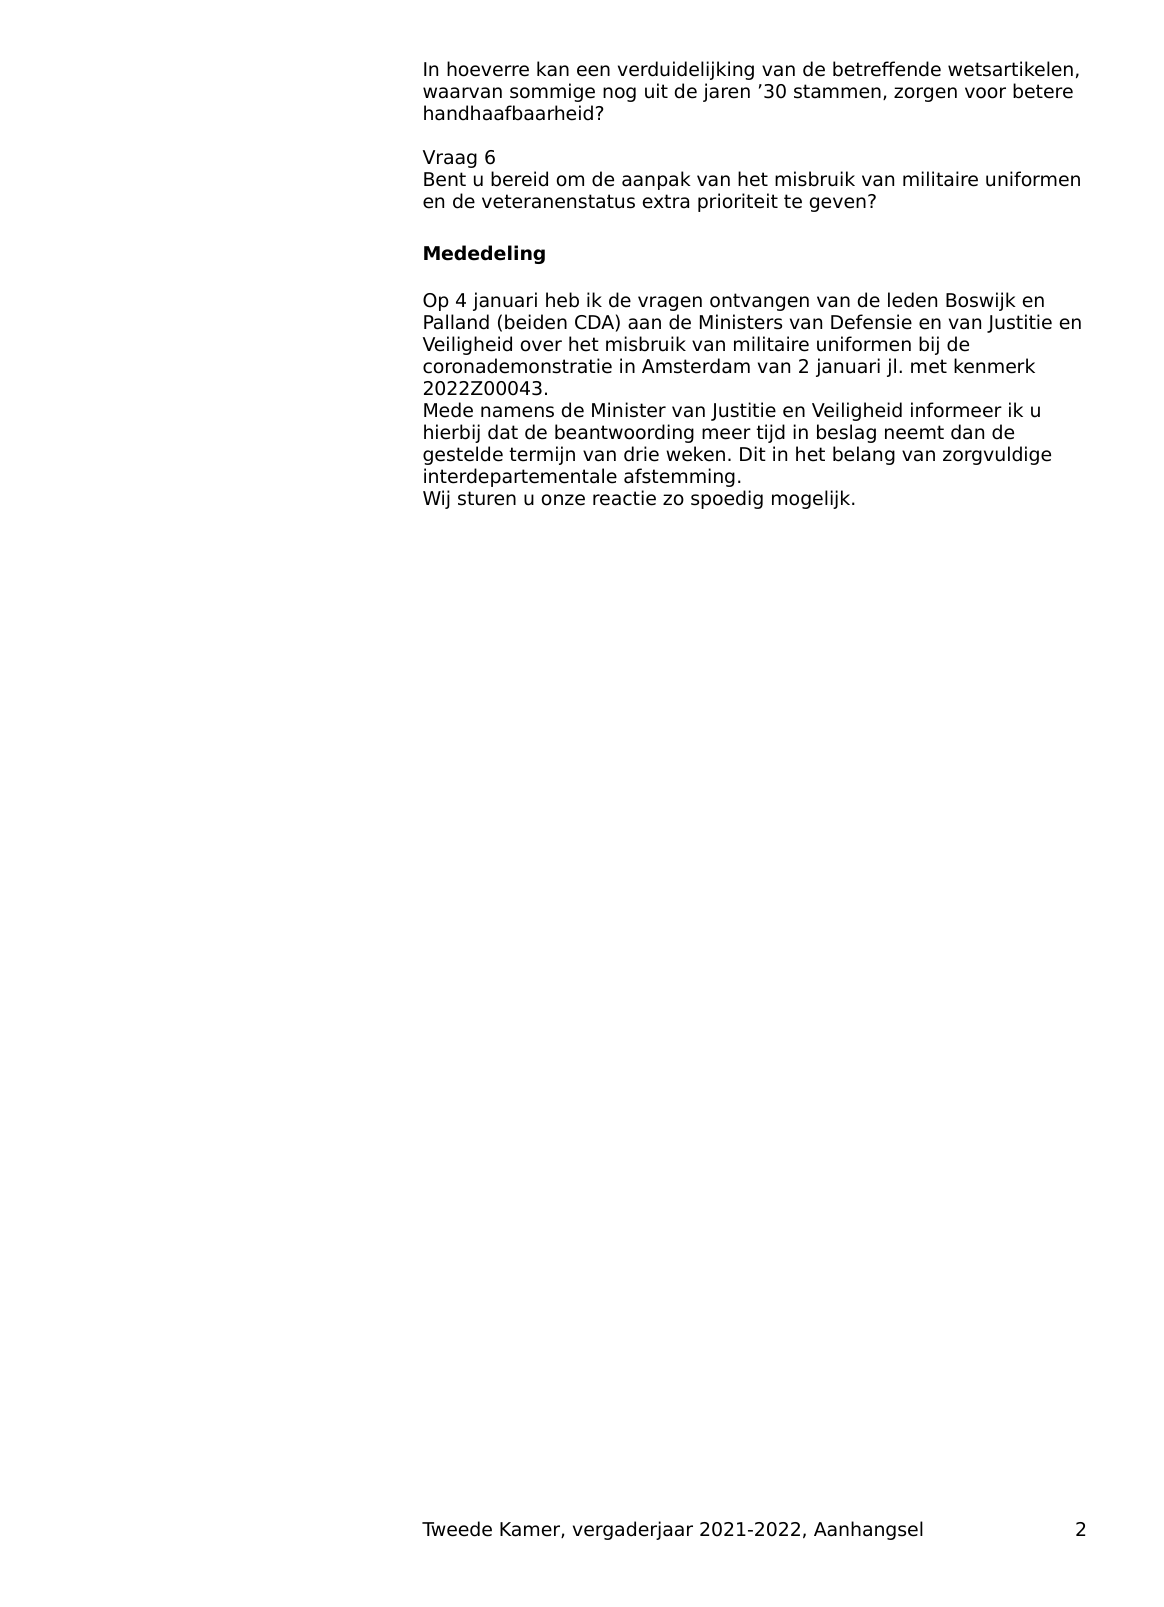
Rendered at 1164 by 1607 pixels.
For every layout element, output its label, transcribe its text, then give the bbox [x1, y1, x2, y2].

subtitle Mededeling [422, 243, 1087, 265]
text Op 4 januari heb ik de vragen ontvangen van de leden Boswijk en Palland (beiden CDA) aan de Ministers van Defensie en van Justitie en Veiligheid over het misbruik van militaire uniformen bij de coronademonstratie in Amsterdam van 2 januari jl. met kenmerk 2022Z00043. [422, 290, 1087, 400]
text Wij sturen u onze reactie zo spoedig mogelijk. [422, 488, 1087, 510]
text In hoeverre kan een verduidelijking van de betreffende wetsartikelen, waarvan sommige nog uit de jaren ’30 stammen, zorgen voor betere handhaafbaarheid? [422, 59, 1087, 125]
text Vraag 6 [422, 147, 1087, 169]
text Mede namens de Minister van Justitie en Veiligheid informeer ik u hierbij dat de beantwoording meer tijd in beslag neemt dan de gestelde termijn van drie weken. Dit in het belang van zorgvuldige interdepartementale afstemming. [422, 400, 1087, 488]
text Bent u bereid om de aanpak van het misbruik van militaire uniformen en de veteranenstatus extra prioriteit te geven? [422, 169, 1087, 213]
